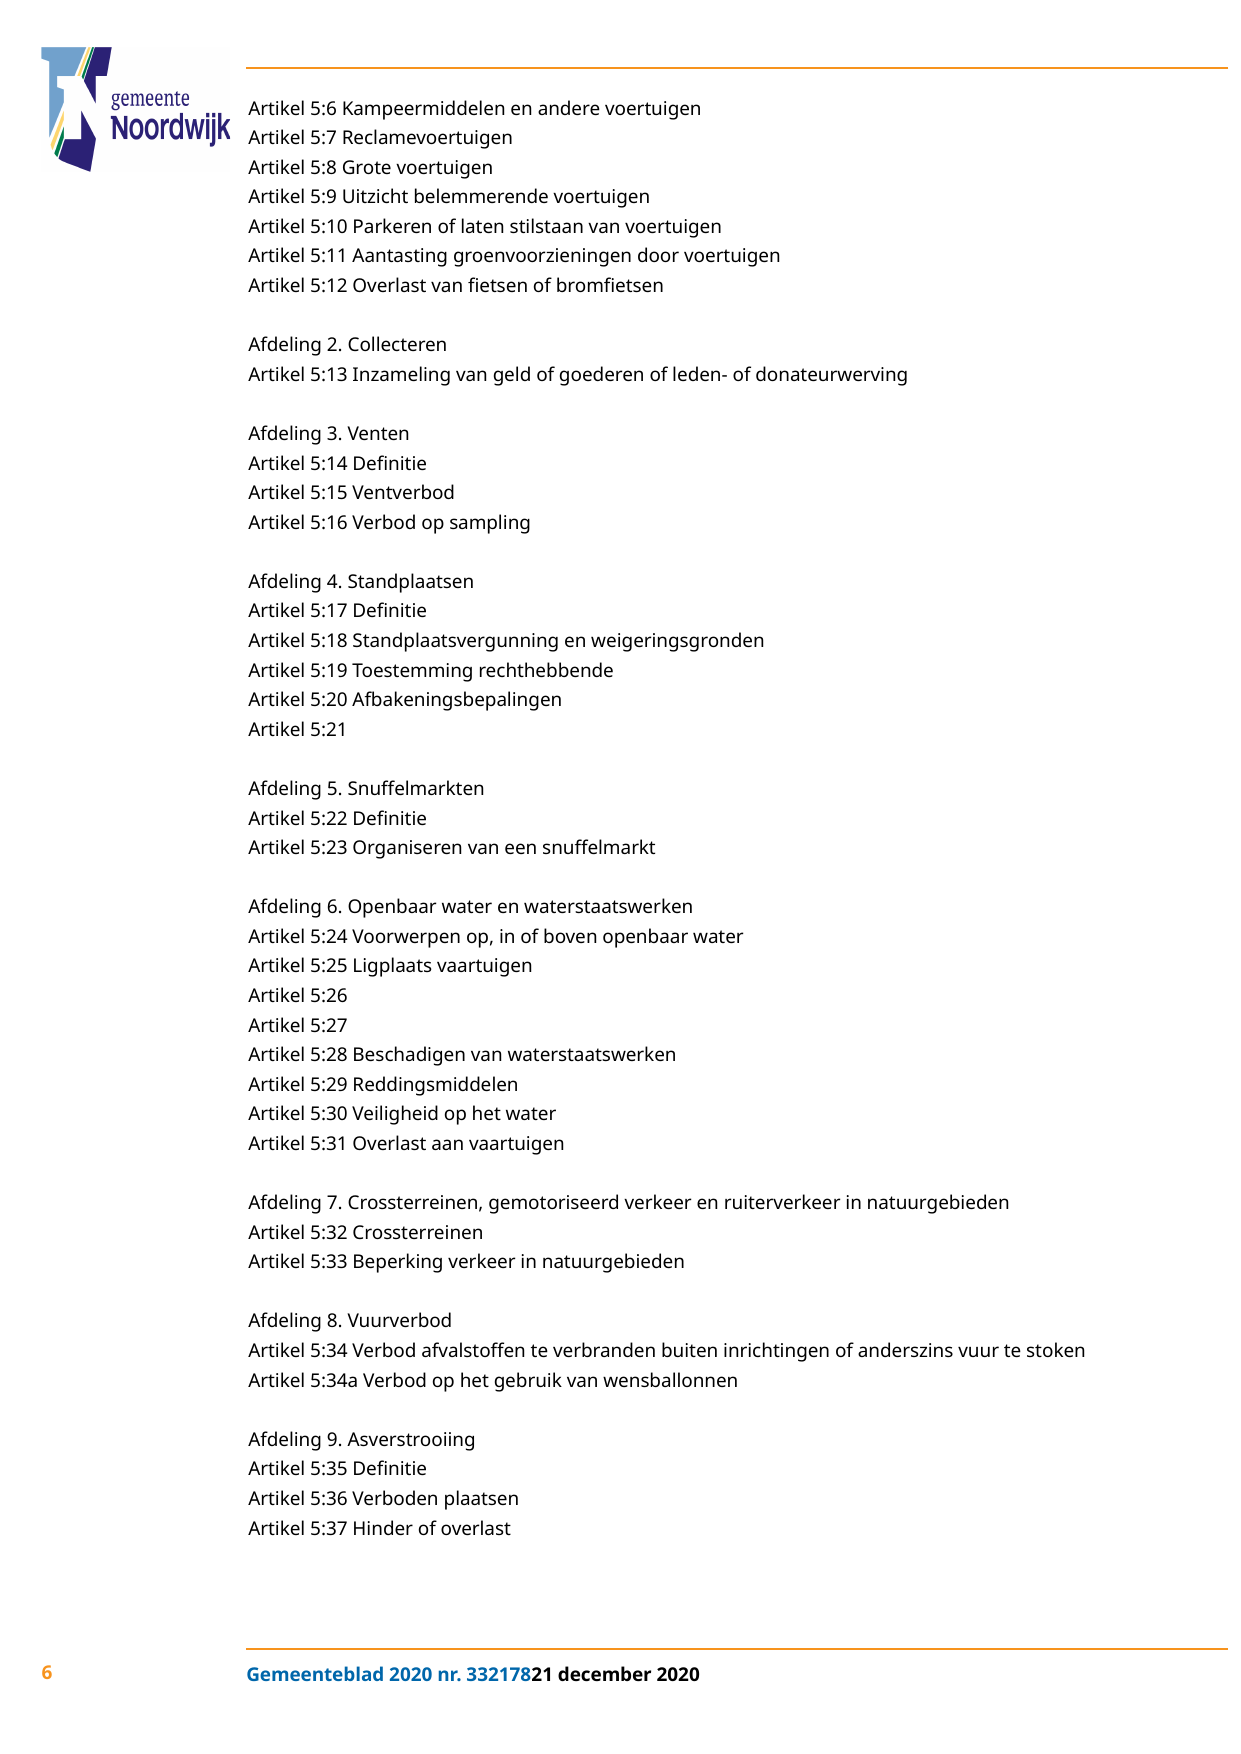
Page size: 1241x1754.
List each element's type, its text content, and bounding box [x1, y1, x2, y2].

text Artikel 5:25 Ligplaats vaartuigen [248, 953, 1152, 978]
text Artikel 5:23 Organiseren van een snuffelmarkt [248, 834, 1152, 860]
text Artikel 5:27 [248, 1012, 1152, 1038]
text Afdeling 9. Asverstrooiing [248, 1426, 1152, 1452]
text Artikel 5:14 Definitie [248, 450, 1152, 476]
text Artikel 5:29 Reddingsmiddelen [248, 1071, 1152, 1097]
text Artikel 5:22 Definitie [248, 805, 1152, 831]
text Artikel 5:35 Definitie [248, 1456, 1152, 1481]
text Afdeling 7. Crossterreinen, gemotoriseerd verkeer en ruiterverkeer in natuurgebieden [248, 1189, 1152, 1215]
text Artikel 5:16 Verbod op sampling [248, 509, 1152, 535]
text Artikel 5:6 Kampeermiddelen en andere voertuigen [248, 95, 1152, 121]
text Artikel 5:20 Afbakeningsbepalingen [248, 686, 1152, 712]
text Artikel 5:21 [248, 716, 1152, 742]
text Artikel 5:37 Hinder of overlast [248, 1515, 1152, 1541]
text Artikel 5:32 Crossterreinen [248, 1219, 1152, 1245]
text Artikel 5:30 Veiligheid op het water [248, 1101, 1152, 1126]
text Artikel 5:26 [248, 982, 1152, 1008]
text Artikel 5:31 Overlast aan vaartuigen [248, 1130, 1152, 1156]
text Artikel 5:15 Ventverbod [248, 479, 1152, 505]
text Afdeling 4. Standplaatsen [248, 568, 1152, 594]
text Afdeling 2. Collecteren [248, 331, 1152, 357]
text Artikel 5:11 Aantasting groenvoorzieningen door voertuigen [248, 243, 1152, 268]
text Artikel 5:13 Inzameling van geld of goederen of leden- of donateurwerving [248, 361, 1152, 387]
text Artikel 5:8 Grote voertuigen [248, 154, 1152, 180]
text Artikel 5:9 Uitzicht belemmerende voertuigen [248, 183, 1152, 209]
text Artikel 5:12 Overlast van fietsen of bromfietsen [248, 272, 1152, 298]
text Artikel 5:24 Voorwerpen op, in of boven openbaar water [248, 923, 1152, 949]
text Artikel 5:18 Standplaatsvergunning en weigeringsgronden [248, 627, 1152, 653]
text Afdeling 5. Snuffelmarkten [248, 775, 1152, 801]
text Artikel 5:36 Verboden plaatsen [248, 1485, 1152, 1511]
text Artikel 5:34a Verbod op het gebruik van wensballonnen [248, 1367, 1152, 1393]
text Artikel 5:28 Beschadigen van waterstaatswerken [248, 1041, 1152, 1067]
text Artikel 5:17 Definitie [248, 598, 1152, 623]
picture [41, 47, 231, 172]
text Artikel 5:10 Parkeren of laten stilstaan van voertuigen [248, 213, 1152, 239]
text Artikel 5:34 Verbod afvalstoffen te verbranden buiten inrichtingen of anderszins vuur te stoken [248, 1337, 1152, 1363]
text Afdeling 3. Venten [248, 420, 1152, 446]
text Afdeling 8. Vuurverbod [248, 1308, 1152, 1333]
text Afdeling 6. Openbaar water en waterstaatswerken [248, 893, 1152, 919]
text Artikel 5:33 Beperking verkeer in natuurgebieden [248, 1248, 1152, 1274]
text Artikel 5:7 Reclamevoertuigen [248, 124, 1152, 150]
text Artikel 5:19 Toestemming rechthebbende [248, 657, 1152, 683]
